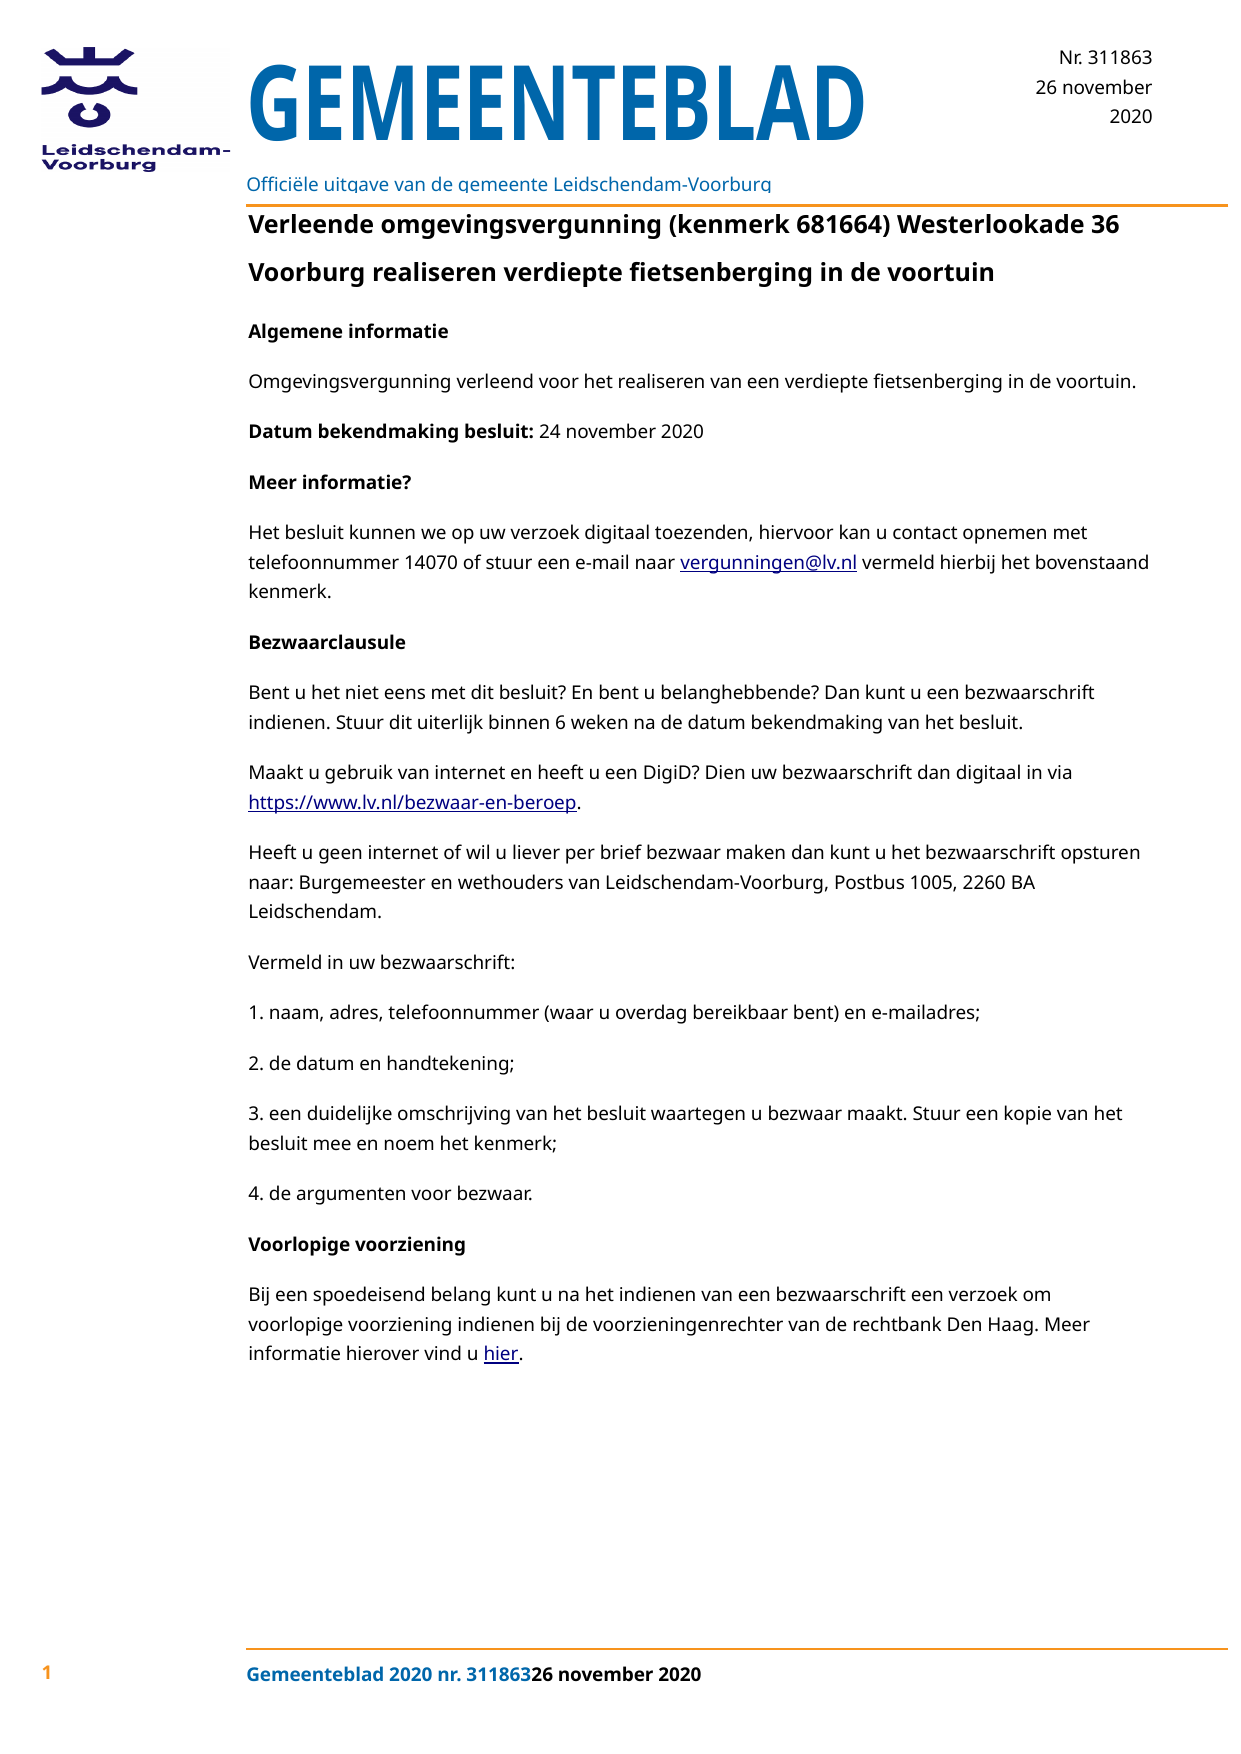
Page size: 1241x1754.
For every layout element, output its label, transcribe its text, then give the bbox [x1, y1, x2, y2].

picture [41, 47, 231, 172]
text Algemene informatie [248, 318, 1152, 344]
text Bent u het niet eens met dit besluit? En bent u belanghebbende? Dan kunt u een bezwaarschrift indienen. Stuur dit uiterlijk binnen 6 weken na de datum bekendmaking van het besluit. [248, 679, 1152, 735]
text Datum bekendmaking besluit: 24 november 2020 [248, 419, 1152, 444]
text 2. de datum en handtekening; [248, 1050, 1152, 1076]
text Meer informatie? [248, 469, 1152, 495]
text Bij een spoedeisend belang kunt u na het indienen van een bezwaarschrift een verzoek om voorlopige voorziening indienen bij de voorzieningenrechter van de rechtbank Den Haag. Meer informatie hierover vind u hier. [248, 1281, 1152, 1366]
text 1. naam, adres, telefoonnummer (waar u overdag bereikbaar bent) en e-mailadres; [248, 999, 1152, 1025]
text 3. een duidelijke omschrijving van het besluit waartegen u bezwaar maakt. Stuur een kopie van het besluit mee en noem het kenmerk; [248, 1100, 1152, 1156]
text Vermeld in uw bezwaarschrift: [248, 949, 1152, 975]
text Omgevingsvergunning verleend voor het realiseren van een verdiepte fietsenberging in de voortuin. [248, 368, 1152, 394]
text Maakt u gebruik van internet en heeft u een DigiD? Dien uw bezwaarschrift dan digitaal in via https://www.lv.nl/bezwaar-en-beroep. [248, 759, 1152, 815]
text Voorlopige voorziening [248, 1231, 1152, 1257]
text Heeft u geen internet of wil u liever per brief bezwaar maken dan kunt u het bezwaarschrift opsturen naar: Burgemeester en wethouders van Leidschendam-Voorburg, Postbus 1005, 2260 BA Leidschendam. [248, 839, 1152, 924]
text Het besluit kunnen we op uw verzoek digitaal toezenden, hiervoor kan u contact opnemen met telefoonnummer 14070 of stuur een e-mail naar vergunningen@lv.nl vermeld hierbij het bovenstaand kenmerk. [248, 519, 1152, 604]
text Verleende omgevingsvergunning (kenmerk 681664) Westerlookade 36 Voorburg realiseren verdiepte fietsenberging in de voortuin [248, 207, 1152, 288]
text 4. de argumenten voor bezwaar. [248, 1180, 1152, 1206]
text Bezwaarclausule [248, 629, 1152, 655]
